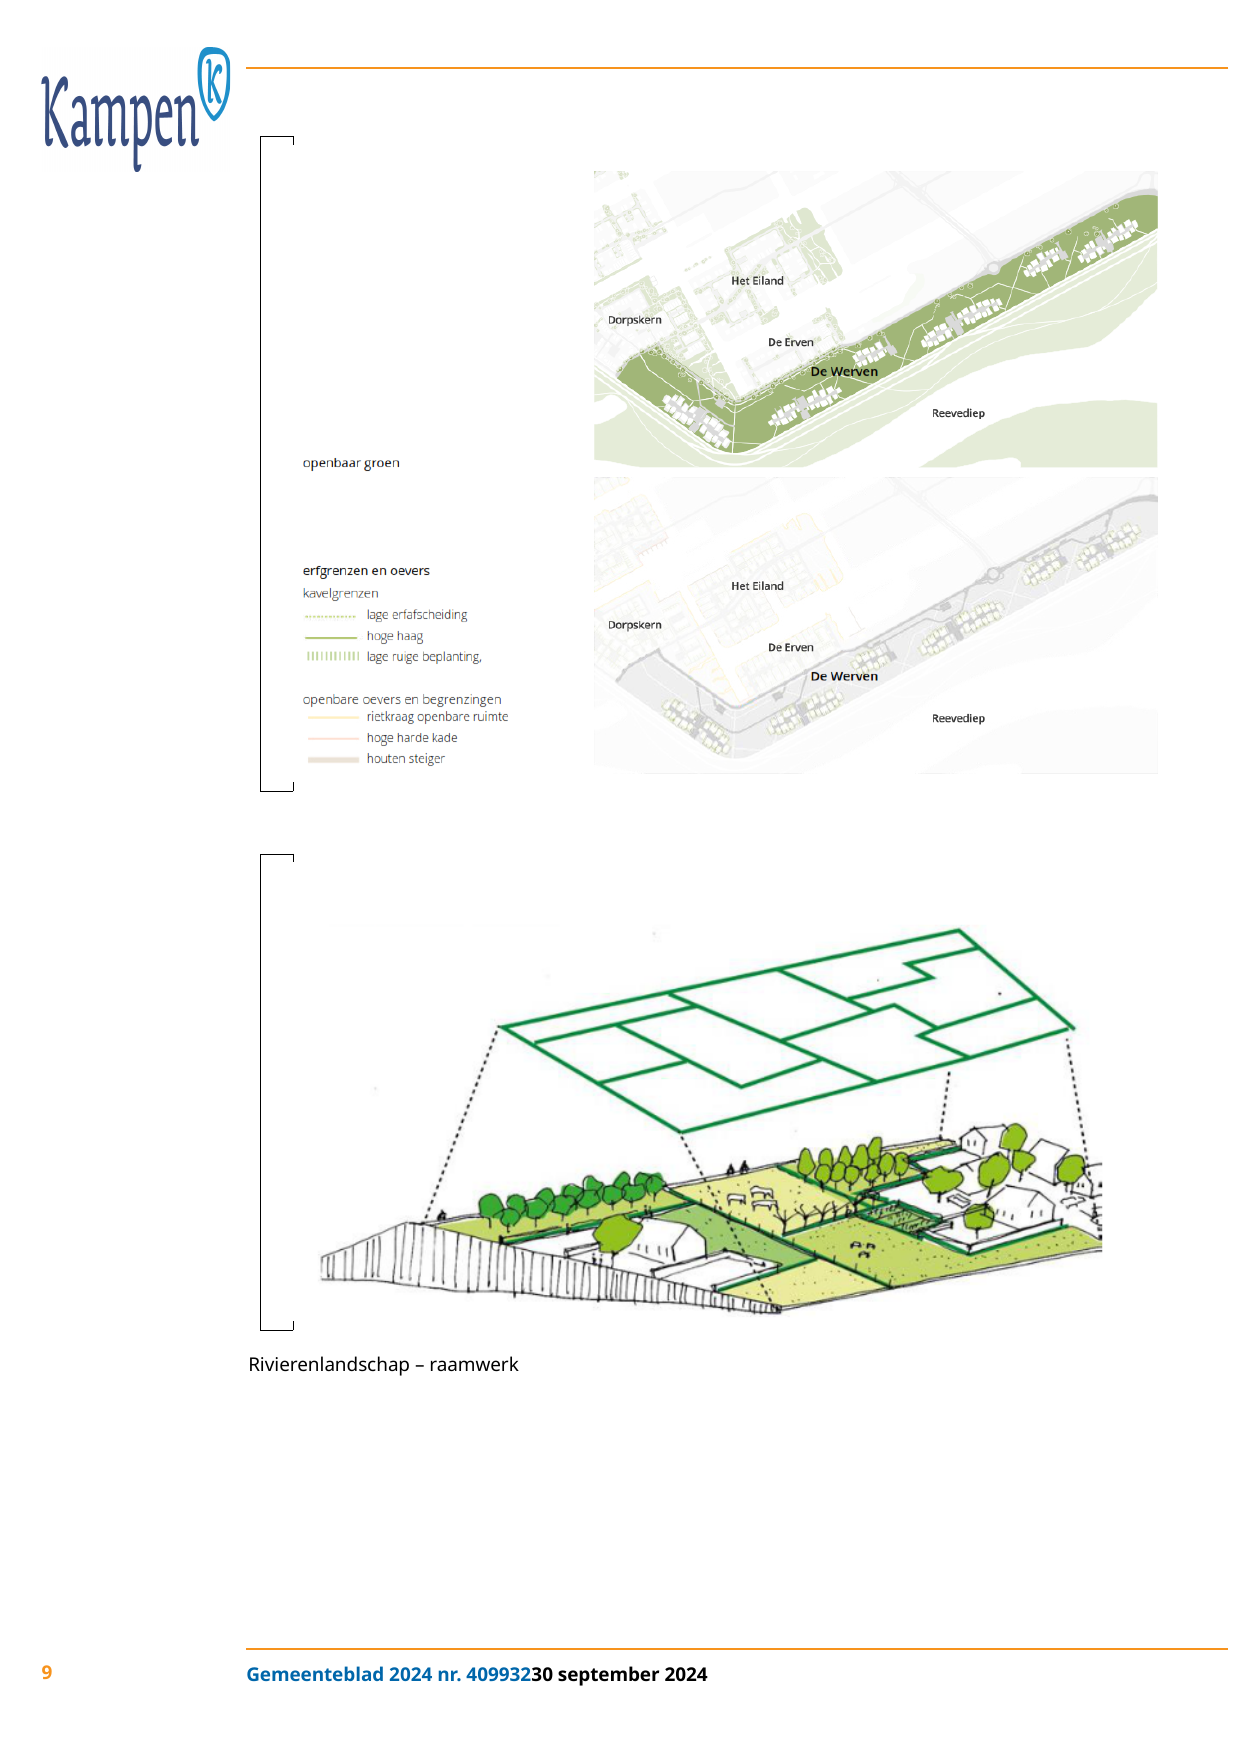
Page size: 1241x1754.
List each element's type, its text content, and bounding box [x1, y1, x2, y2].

picture [41, 47, 231, 172]
picture [268, 862, 1155, 1321]
text Rivierenlandschap – raamwerk [248, 1351, 1152, 1377]
picture [268, 145, 1173, 782]
